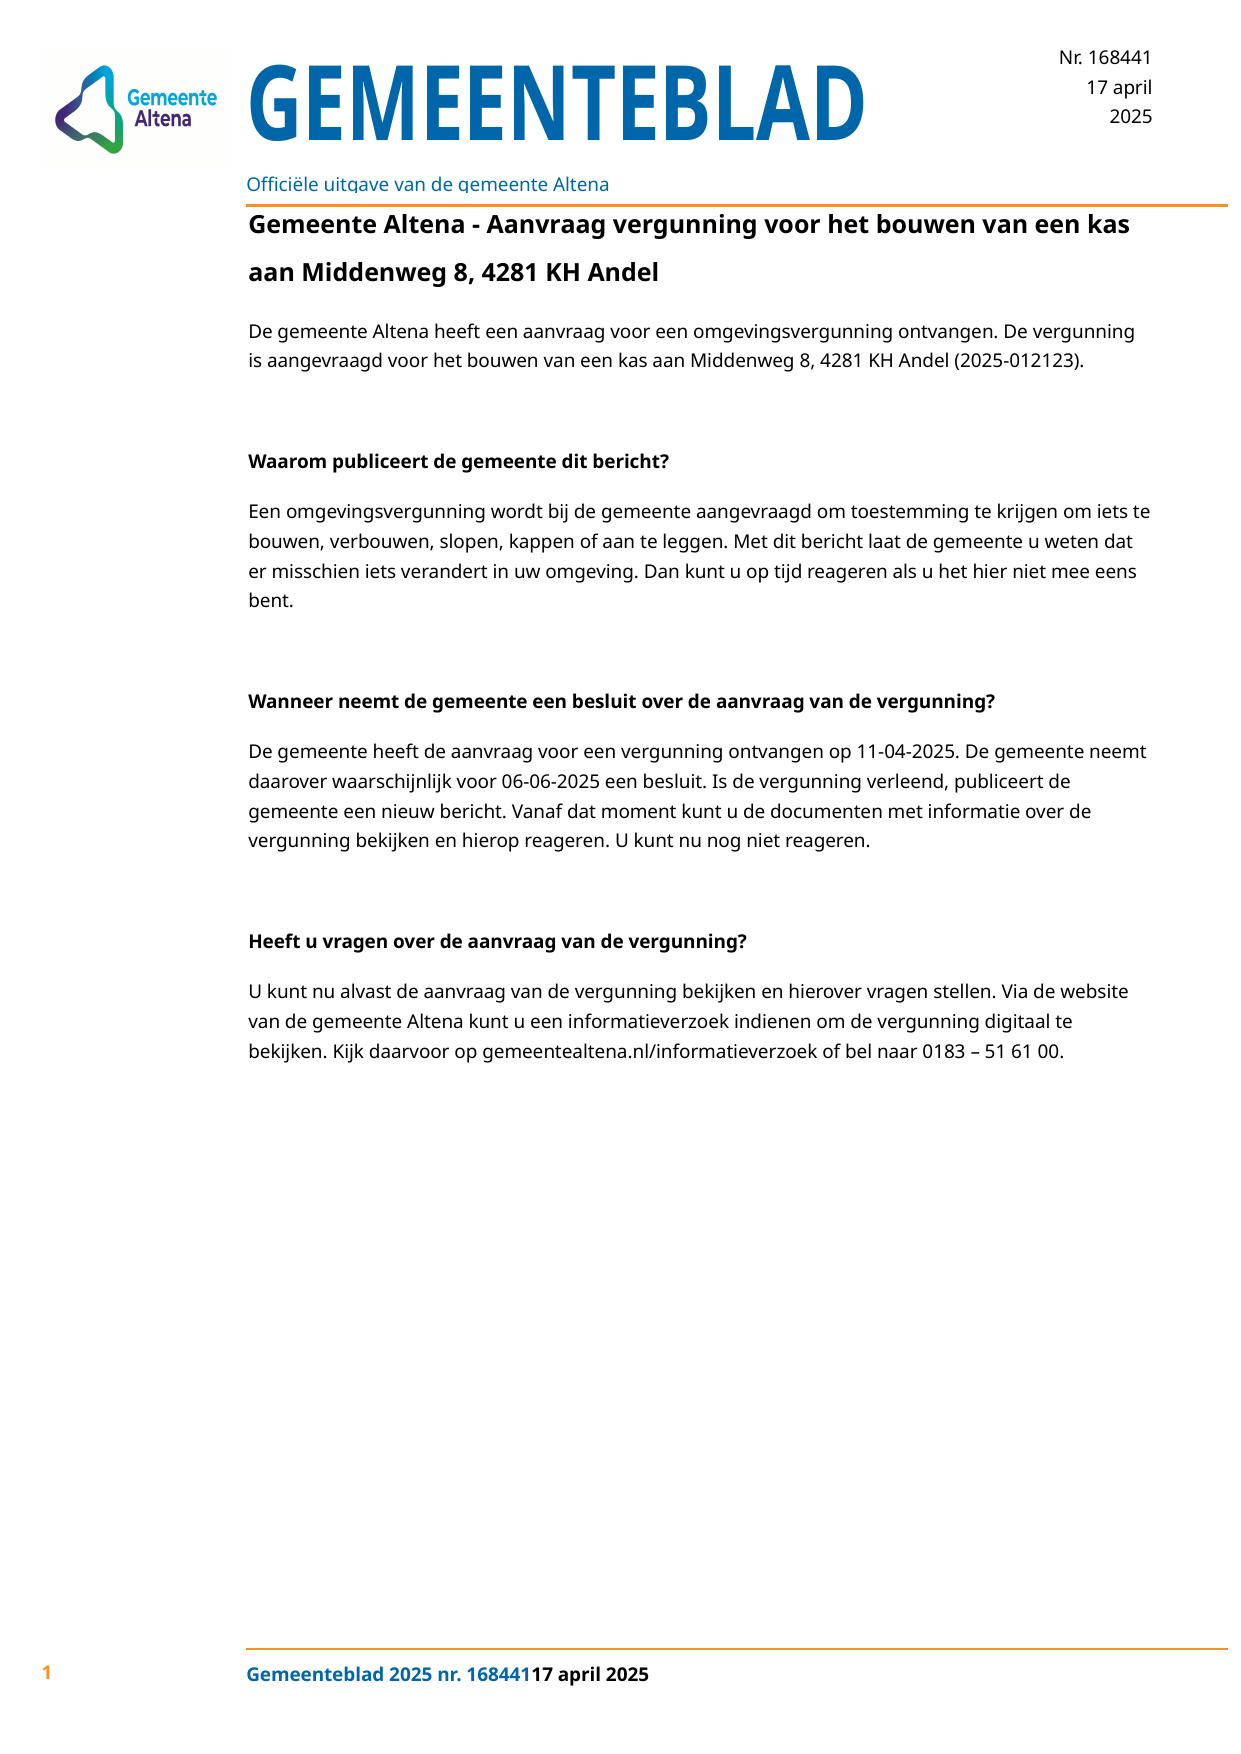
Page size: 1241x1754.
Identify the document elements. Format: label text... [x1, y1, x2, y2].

text Wanneer neemt de gemeente een besluit over de aanvraag van de vergunning? [248, 688, 1152, 714]
text Gemeente Altena - Aanvraag vergunning voor het bouwen van een kas aan Middenweg 8, 4281 KH Andel [248, 207, 1152, 288]
picture [41, 47, 231, 172]
text De gemeente Altena heeft een aanvraag voor een omgevingsvergunning ontvangen. De vergunning is aangevraagd voor het bouwen van een kas aan Middenweg 8, 4281 KH Andel (2025-012123). [248, 318, 1152, 373]
text De gemeente heeft de aanvraag voor een vergunning ontvangen op 11-04-2025. De gemeente neemt daarover waarschijnlijk voor 06-06-2025 een besluit. Is de vergunning verleend, publiceert de gemeente een nieuw bericht. Vanaf dat moment kunt u de documenten met informatie over de vergunning bekijken en hierop reageren. U kunt nu nog niet reageren. [248, 739, 1152, 853]
text U kunt nu alvast de aanvraag van de vergunning bekijken en hierover vragen stellen. Via de website van de gemeente Altena kunt u een informatieverzoek indienen om de vergunning digitaal te bekijken. Kijk daarvoor op gemeentealtena.nl/informatieverzoek of bel naar 0183 – 51 61 00. [248, 979, 1152, 1064]
text Een omgevingsvergunning wordt bij de gemeente aangevraagd om toestemming te krijgen om iets te bouwen, verbouwen, slopen, kappen of aan te leggen. Met dit bericht laat de gemeente u weten dat er misschien iets verandert in uw omgeving. Dan kunt u op tijd reageren als u het hier niet mee eens bent. [248, 499, 1152, 613]
text Heeft u vragen over de aanvraag van de vergunning? [248, 928, 1152, 954]
text Waarom publiceert de gemeente dit bericht? [248, 448, 1152, 474]
